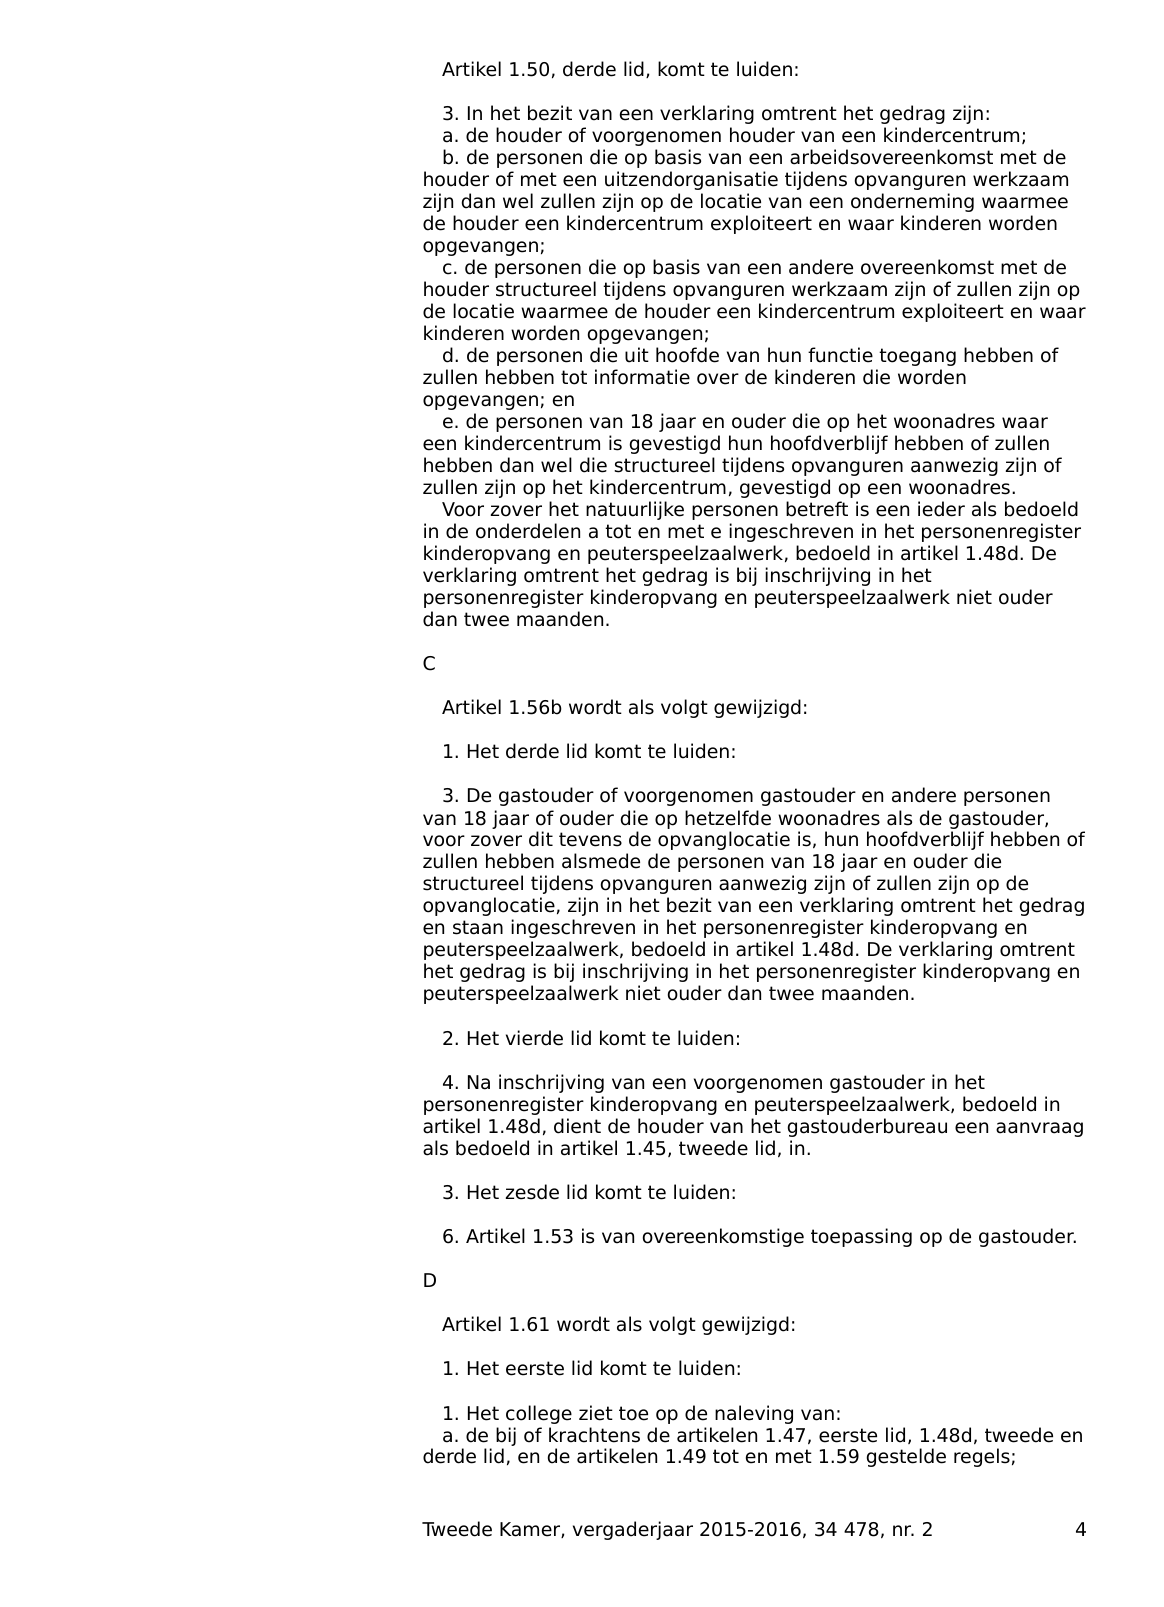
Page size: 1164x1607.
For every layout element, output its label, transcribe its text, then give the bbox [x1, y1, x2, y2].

text 3. De gastouder of voorgenomen gastouder en andere personen van 18 jaar of ouder die op hetzelfde woonadres als de gastouder, voor zover dit tevens de opvanglocatie is, hun hoofdverblijf hebben of zullen hebben alsmede de personen van 18 jaar en ouder die structureel tijdens opvanguren aanwezig zijn of zullen zijn op de opvanglocatie, zijn in het bezit van een verklaring omtrent het gedrag en staan ingeschreven in het personenregister kinderopvang en peuterspeelzaalwerk, bedoeld in artikel 1.48d. De verklaring omtrent het gedrag is bij inschrijving in het personenregister kinderopvang en peuterspeelzaalwerk niet ouder dan twee maanden. [422, 785, 1087, 1005]
text Artikel 1.56b wordt als volgt gewijzigd: [422, 697, 1087, 719]
text Artikel 1.61 wordt als volgt gewijzigd: [422, 1314, 1087, 1336]
text 2. Het vierde lid komt te luiden: [422, 1027, 1087, 1049]
text 1. Het eerste lid komt te luiden: [422, 1358, 1087, 1380]
text d. de personen die uit hoofde van hun functie toegang hebben of zullen hebben tot informatie over de kinderen die worden opgevangen; en [422, 345, 1087, 411]
text 3. In het bezit van een verklaring omtrent het gedrag zijn: [422, 103, 1087, 125]
text 3. Het zesde lid komt te luiden: [422, 1182, 1087, 1204]
text 4. Na inschrijving van een voorgenomen gastouder in het personenregister kinderopvang en peuterspeelzaalwerk, bedoeld in artikel 1.48d, dient de houder van het gastouderbureau een aanvraag als bedoeld in artikel 1.45, tweede lid, in. [422, 1072, 1087, 1159]
text a. de houder of voorgenomen houder van een kindercentrum; [422, 125, 1087, 147]
text b. de personen die op basis van een arbeidsovereenkomst met de houder of met een uitzendorganisatie tijdens opvanguren werkzaam zijn dan wel zullen zijn op de locatie van een onderneming waarmee de houder een kindercentrum exploiteert en waar kinderen worden opgevangen; [422, 147, 1087, 257]
text e. de personen van 18 jaar en ouder die op het woonadres waar een kindercentrum is gevestigd hun hoofdverblijf hebben of zullen hebben dan wel die structureel tijdens opvanguren aanwezig zijn of zullen zijn op het kindercentrum, gevestigd op een woonadres. [422, 411, 1087, 499]
text 1. Het derde lid komt te luiden: [422, 741, 1087, 763]
text C [422, 653, 1087, 675]
text Voor zover het natuurlijke personen betreft is een ieder als bedoeld in de onderdelen a tot en met e ingeschreven in het personenregister kinderopvang en peuterspeelzaalwerk, bedoeld in artikel 1.48d. De verklaring omtrent het gedrag is bij inschrijving in het personenregister kinderopvang en peuterspeelzaalwerk niet ouder dan twee maanden. [422, 499, 1087, 631]
text Artikel 1.50, derde lid, komt te luiden: [422, 59, 1087, 81]
text 1. Het college ziet toe op de naleving van: [422, 1402, 1087, 1424]
text a. de bij of krachtens de artikelen 1.47, eerste lid, 1.48d, tweede en derde lid, en de artikelen 1.49 tot en met 1.59 gestelde regels; [422, 1424, 1087, 1468]
text 6. Artikel 1.53 is van overeenkomstige toepassing op de gastouder. [422, 1226, 1087, 1248]
text c. de personen die op basis van een andere overeenkomst met de houder structureel tijdens opvanguren werkzaam zijn of zullen zijn op de locatie waarmee de houder een kindercentrum exploiteert en waar kinderen worden opgevangen; [422, 257, 1087, 345]
text D [422, 1270, 1087, 1292]
